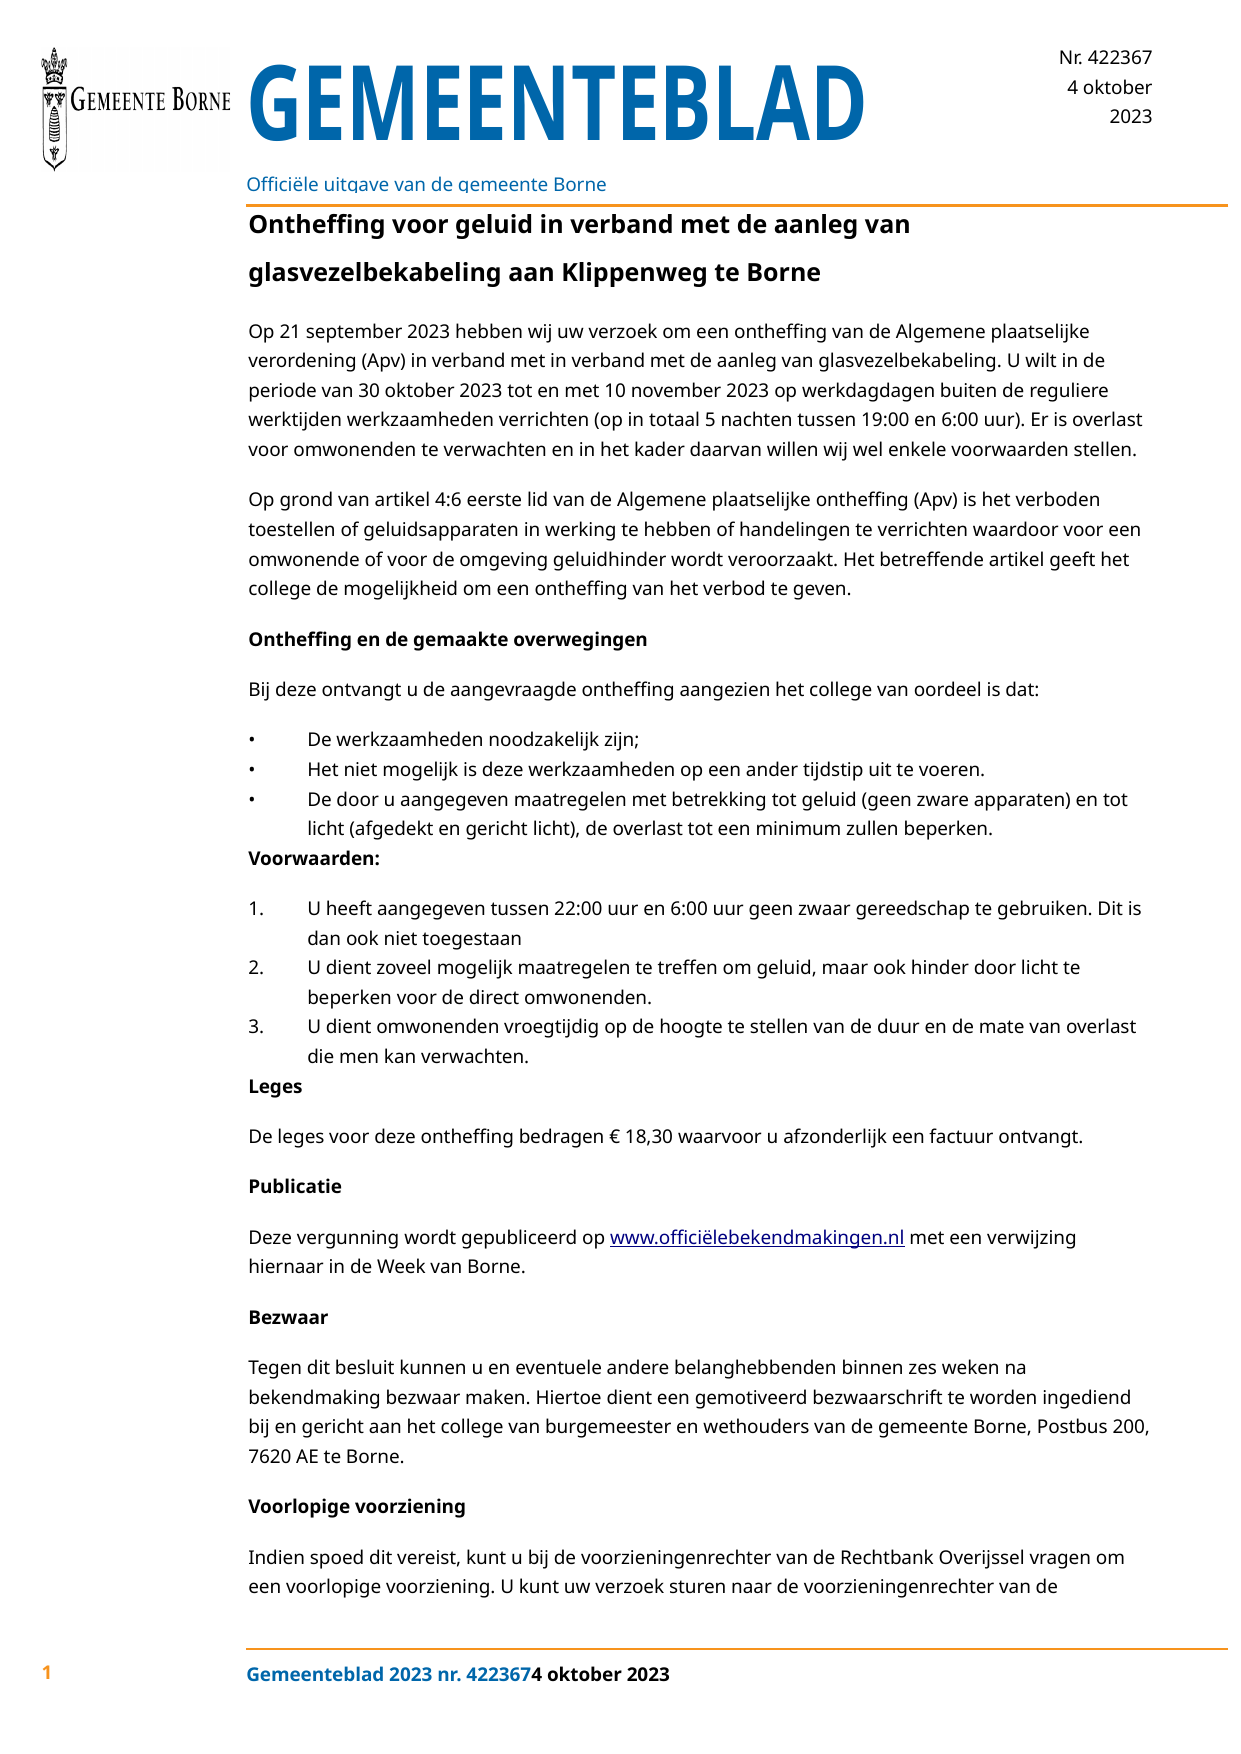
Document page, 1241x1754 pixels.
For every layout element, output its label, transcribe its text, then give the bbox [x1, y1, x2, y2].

list De werkzaamheden noodzakelijk zijn; [248, 727, 1152, 752]
text Op grond van artikel 4:6 eerste lid van de Algemene plaatselijke ontheffing (Apv) is het verboden toestellen of geluidsapparaten in werking te hebben of handelingen te verrichten waardoor voor een omwonende of voor de omgeving geluidhinder wordt veroorzaakt. Het betreffende artikel geeft het college de mogelijkheid om een ontheffing van het verbod te geven. [248, 487, 1152, 601]
picture [41, 47, 231, 172]
text De leges voor deze ontheffing bedragen € 18,30 waarvoor u afzonderlijk een factuur ontvangt. [248, 1123, 1152, 1149]
text Bij deze ontvangt u de aangevraagde ontheffing aangezien het college van oordeel is dat: [248, 676, 1152, 702]
list U heeft aangegeven tussen 22:00 uur en 6:00 uur geen zwaar gereedschap te gebruiken. Dit is dan ook niet toegestaan [248, 895, 1152, 951]
list De door u aangegeven maatregelen met betrekking tot geluid (geen zware apparaten) en tot licht (afgedekt en gericht licht), de overlast tot een minimum zullen beperken. [248, 786, 1152, 841]
list U dient zoveel mogelijk maatregelen te treffen om geluid, maar ook hinder door licht te beperken voor de direct omwonenden. [248, 954, 1152, 1010]
text Op 21 september 2023 hebben wij uw verzoek om een ontheffing van de Algemene plaatselijke verordening (Apv) in verband met in verband met de aanleg van glasvezelbekabeling. U wilt in de periode van 30 oktober 2023 tot en met 10 november 2023 op werkdagdagen buiten de reguliere werktijden werkzaamheden verrichten (op in totaal 5 nachten tussen 19:00 en 6:00 uur). Er is overlast voor omwonenden te verwachten en in het kader daarvan willen wij wel enkele voorwaarden stellen. [248, 318, 1152, 462]
text Indien spoed dit vereist, kunt u bij de voorzieningenrechter van de Rechtbank Overijssel vragen om een voorlopige voorziening. U kunt uw verzoek sturen naar de voorzieningenrechter van de [248, 1544, 1152, 1599]
text Ontheffing voor geluid in verband met de aanleg van glasvezelbekabeling aan Klippenweg te Borne [248, 207, 1152, 288]
list U dient omwonenden vroegtijdig op de hoogte te stellen van de duur en de mate van overlast die men kan verwachten. [248, 1014, 1152, 1069]
list Het niet mogelijk is deze werkzaamheden op een ander tijdstip uit te voeren. [248, 756, 1152, 782]
text Leges [248, 1073, 1152, 1099]
text Voorlopige voorziening [248, 1494, 1152, 1519]
text Deze vergunning wordt gepubliceerd op www.officiëlebekendmakingen.nl met een verwijzing hiernaar in de Week van Borne. [248, 1224, 1152, 1279]
text Tegen dit besluit kunnen u en eventuele andere belanghebbenden binnen zes weken na bekendmaking bezwaar maken. Hiertoe dient een gemotiveerd bezwaarschrift te worden ingediend bij en gericht aan het college van burgemeester en wethouders van de gemeente Borne, Postbus 200, 7620 AE te Borne. [248, 1354, 1152, 1469]
text Ontheffing en de gemaakte overwegingen [248, 626, 1152, 652]
text Voorwaarden: [248, 845, 1152, 871]
text Bezwaar [248, 1304, 1152, 1330]
text Publicatie [248, 1174, 1152, 1199]
